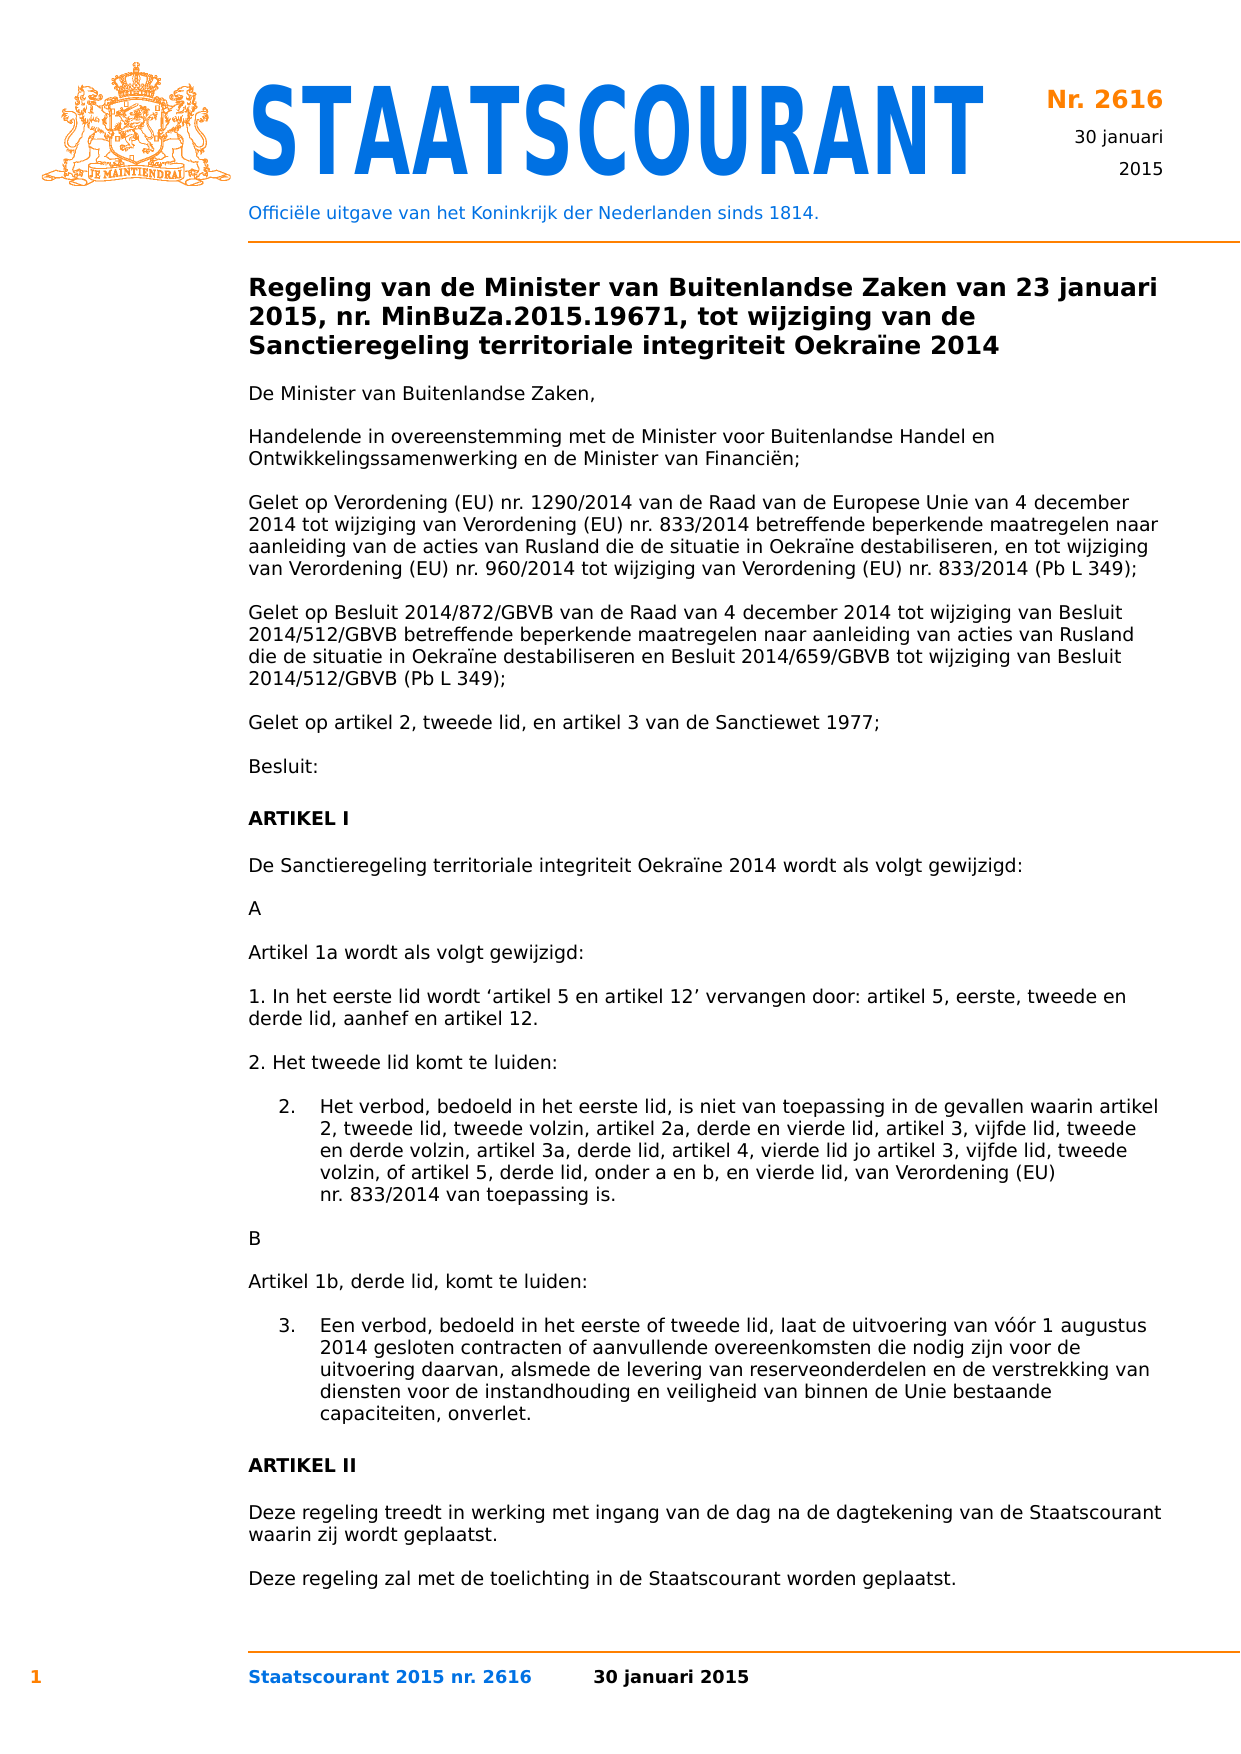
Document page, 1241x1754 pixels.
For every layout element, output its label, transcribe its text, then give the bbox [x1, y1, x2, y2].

text Deze regeling treedt in werking met ingang van de dag na de dagtekening van de Staatscourant waarin zij wordt geplaatst. [248, 1502, 1163, 1546]
text Artikel 1a wordt als volgt gewijzigd: [248, 942, 1163, 964]
text Besluit: [248, 756, 1163, 777]
table_cell 2015 [998, 153, 1240, 203]
text Artikel 1b, derde lid, komt te luiden: [248, 1271, 1163, 1293]
text Gelet op Verordening (EU) nr. 1290/2014 van de Raad van de Europese Unie van 4 december 2014 tot wijziging van Verordening (EU) nr. 833/2014 betreffende beperkende maatregelen naar aanleiding van de acties van Rusland die de situatie in Oekraïne destabiliseren, en tot wijziging van Verordening (EU) nr. 960/2014 tot wijziging van Verordening (EU) nr. 833/2014 (Pb L 349); [248, 492, 1163, 580]
table_header Nr. 2616 [998, 62, 1240, 121]
text A [248, 898, 1163, 920]
text 1. In het eerste lid wordt ‘artikel 5 en artikel 12’ vervangen door: artikel 5, eerste, tweede en derde lid, aanhef en artikel 12. [248, 986, 1163, 1030]
text 3. Een verbod, bedoeld in het eerste of tweede lid, laat de uitvoering van vóór 1 augustus 2014 gesloten contracten of aanvullende overeenkomsten die nodig zijn voor de uitvoering daarvan, alsmede de levering van reserveonderdelen en de verstrekking van diensten voor de instandhouding en veiligheid van binnen de Unie bestaande capaciteiten, onverlet. [278, 1315, 1163, 1425]
text 2. Het tweede lid komt te luiden: [248, 1052, 1163, 1074]
text Deze regeling zal met de toelichting in de Staatscourant worden geplaatst. [248, 1568, 1163, 1590]
text B [248, 1227, 1163, 1249]
subtitle ARTIKEL I [248, 807, 1163, 829]
text Handelende in overeenstemming met de Minister voor Buitenlandse Handel en Ontwikkelingssamenwerking en de Minister van Financiën; [248, 426, 1163, 470]
table_cell 30 januari [998, 121, 1240, 153]
subtitle ARTIKEL II [248, 1455, 1163, 1477]
table_cell Officiële uitgave van het Koninkrijk der Nederlanden sinds 1814. [248, 203, 1240, 241]
text Gelet op artikel 2, tweede lid, en artikel 3 van de Sanctiewet 1977; [248, 712, 1163, 734]
table_header [25, 62, 248, 241]
text 2. Het verbod, bedoeld in het eerste lid, is niet van toepassing in de gevallen waarin artikel 2, tweede lid, tweede volzin, artikel 2a, derde en vierde lid, artikel 3, vijfde lid, tweede en derde volzin, artikel 3a, derde lid, artikel 4, vierde lid jo artikel 3, vijfde lid, tweede volzin, of artikel 5, derde lid, onder a en b, en vierde lid, van Verordening (EU) nr. 833/2014 van toepassing is. [278, 1096, 1163, 1206]
picture [41, 62, 231, 186]
text De Minister van Buitenlandse Zaken, [248, 382, 1163, 404]
text Gelet op Besluit 2014/872/GBVB van de Raad van 4 december 2014 tot wijziging van Besluit 2014/512/GBVB betreffende beperkende maatregelen naar aanleiding van acties van Rusland die de situatie in Oekraïne destabiliseren en Besluit 2014/659/GBVB tot wijziging van Besluit 2014/512/GBVB (Pb L 349); [248, 602, 1163, 690]
subtitle Regeling van de Minister van Buitenlandse Zaken van 23 januari 2015, nr. MinBuZa.2015.19671, tot wijziging van de Sanctieregeling territoriale integriteit Oekraïne 2014 [248, 273, 1163, 361]
table_header STAATSCOURANT [248, 62, 998, 203]
text De Sanctieregeling territoriale integriteit Oekraïne 2014 wordt als volgt gewijzigd: [248, 854, 1163, 876]
